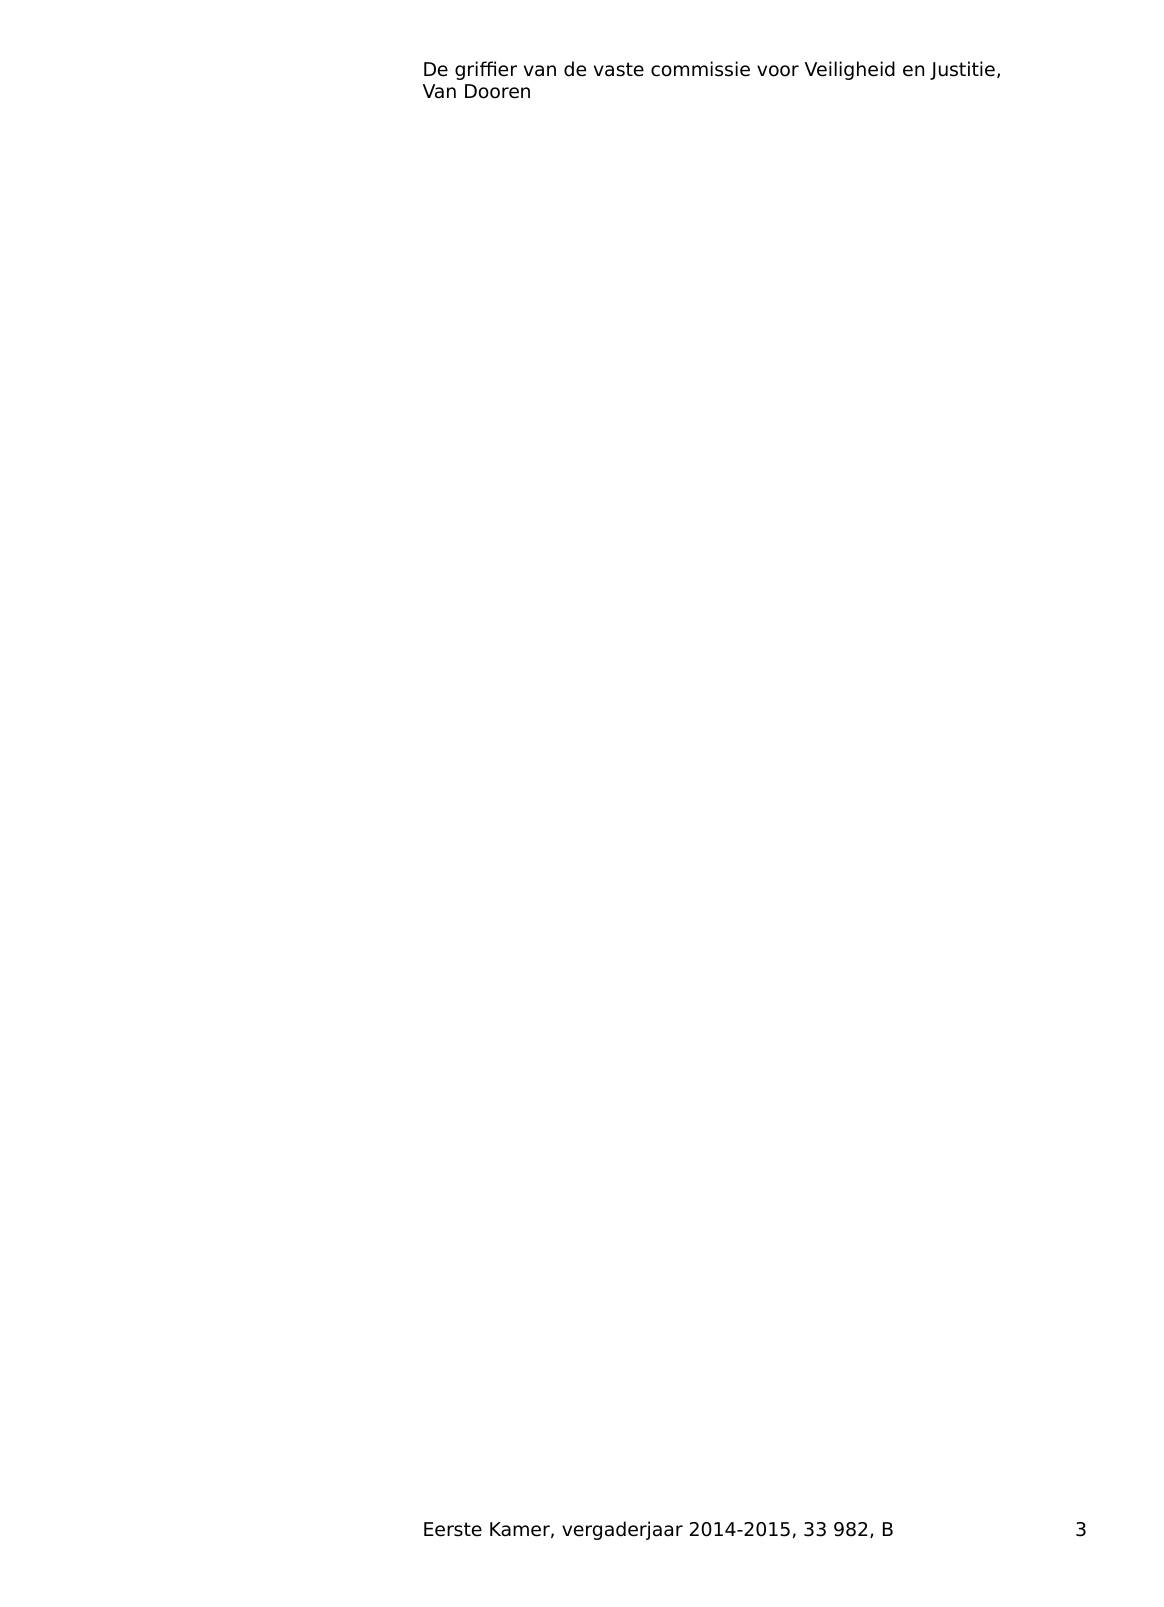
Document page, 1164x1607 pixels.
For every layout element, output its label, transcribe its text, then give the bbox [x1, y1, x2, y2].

text De griffier van de vaste commissie voor Veiligheid en Justitie, Van Dooren [422, 59, 1087, 103]
